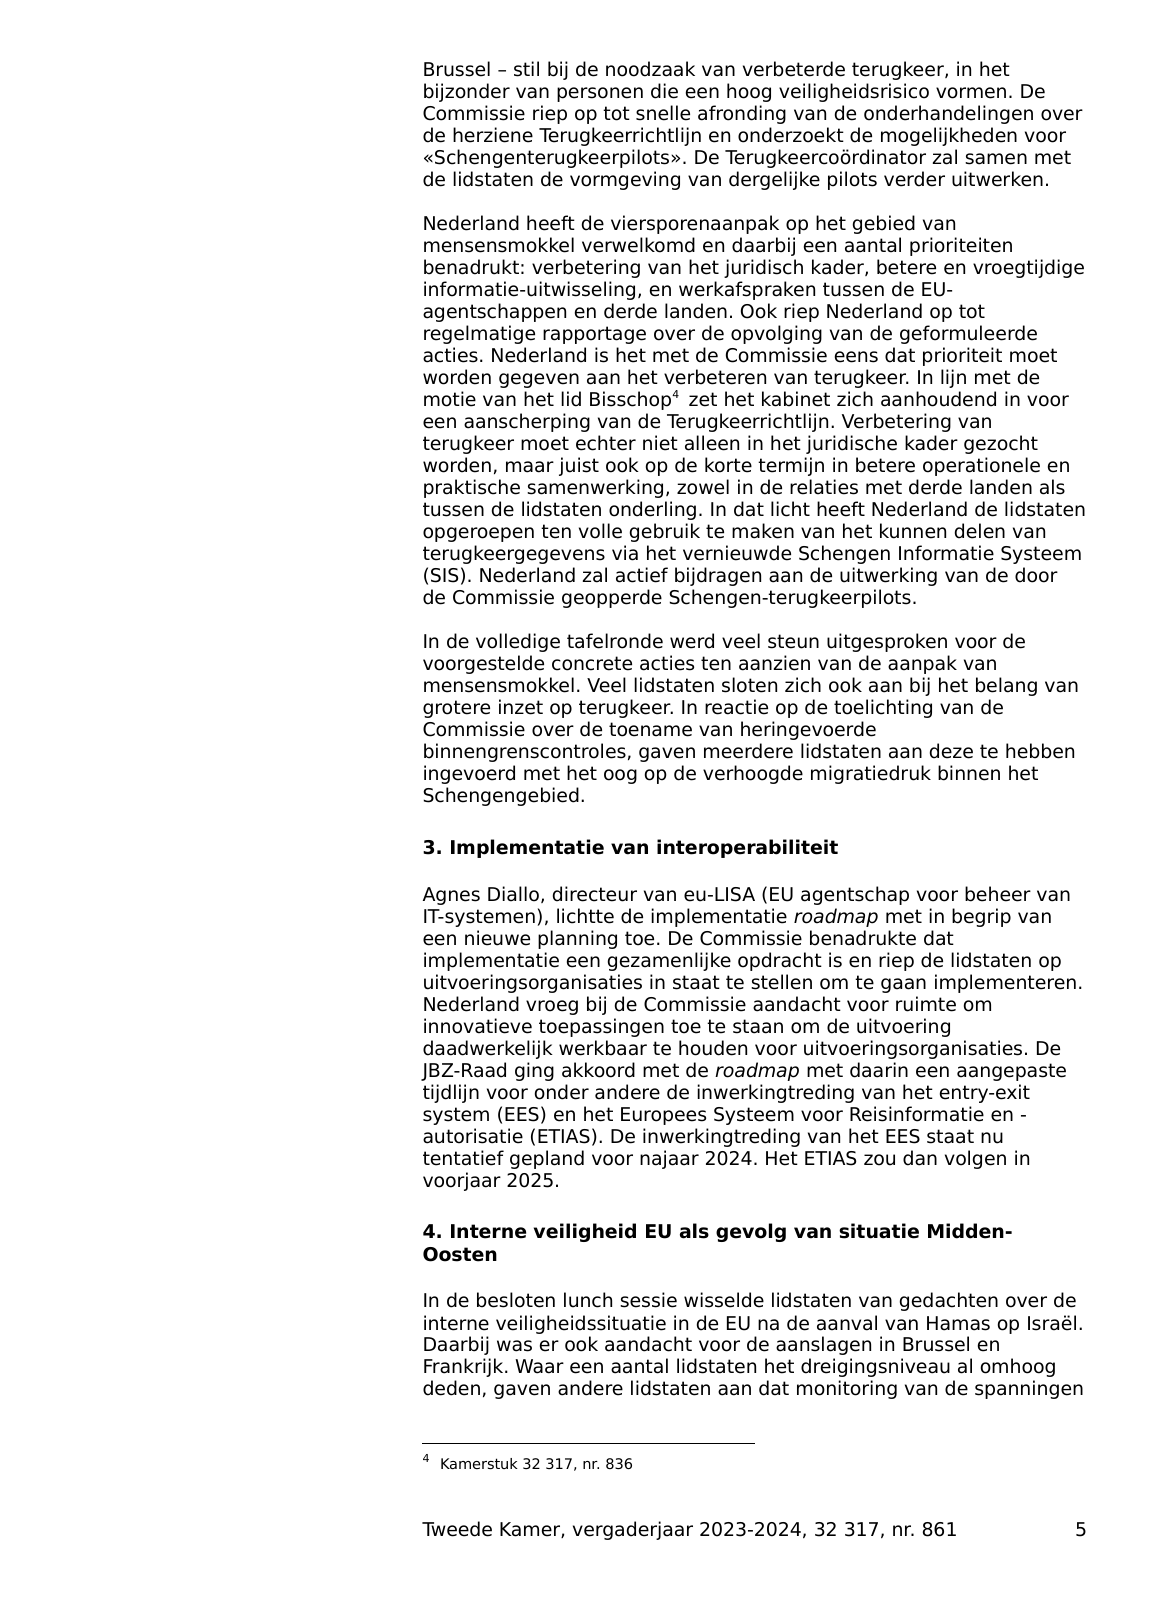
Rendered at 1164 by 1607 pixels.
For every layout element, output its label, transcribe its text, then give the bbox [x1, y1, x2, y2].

text Nederland heeft de viersporenaanpak op het gebied van mensensmokkel verwelkomd en daarbij een aantal prioriteiten benadrukt: verbetering van het juridisch kader, betere en vroegtijdige informatie-uitwisseling, en werkafspraken tussen de EU-agentschappen en derde landen. Ook riep Nederland op tot regelmatige rapportage over de opvolging van de geformuleerde acties. Nederland is het met de Commissie eens dat prioriteit moet worden gegeven aan het verbeteren van terugkeer. In lijn met de motie van het lid Bisschop zet het kabinet zich aanhoudend in voor een aanscherping van de Terugkeerrichtlijn. Verbetering van terugkeer moet echter niet alleen in het juridische kader gezocht worden, maar juist ook op de korte termijn in betere operationele en praktische samenwerking, zowel in de relaties met derde landen als tussen de lidstaten onderling. In dat licht heeft Nederland de lidstaten opgeroepen ten volle gebruik te maken van het kunnen delen van terugkeergegevens via het vernieuwde Schengen Informatie Systeem (SIS). Nederland zal actief bijdragen aan de uitwerking van de door de Commissie geopperde Schengen-terugkeerpilots. [422, 213, 1087, 609]
text Kamerstuk 32 317, nr. 836 [422, 1452, 1087, 1474]
subtitle 3. Implementatie van interoperabiliteit [422, 837, 1087, 859]
text Brussel – stil bij de noodzaak van verbeterde terugkeer, in het bijzonder van personen die een hoog veiligheidsrisico vormen. De Commissie riep op tot snelle afronding van de onderhandelingen over de herziene Terugkeerrichtlijn en onderzoekt de mogelijkheden voor «Schengenterugkeerpilots». De Terugkeercoördinator zal samen met de lidstaten de vormgeving van dergelijke pilots verder uitwerken. [422, 59, 1087, 191]
text In de volledige tafelronde werd veel steun uitgesproken voor de voorgestelde concrete acties ten aanzien van de aanpak van mensensmokkel. Veel lidstaten sloten zich ook aan bij het belang van grotere inzet op terugkeer. In reactie op de toelichting van de Commissie over de toename van heringevoerde binnengrenscontroles, gaven meerdere lidstaten aan deze te hebben ingevoerd met het oog op de verhoogde migratiedruk binnen het Schengengebied. [422, 631, 1087, 807]
subtitle 4. Interne veiligheid EU als gevolg van situatie Midden-Oosten [422, 1221, 1087, 1265]
text In de besloten lunch sessie wisselde lidstaten van gedachten over de interne veiligheidssituatie in de EU na de aanval van Hamas op Israël. Daarbij was er ook aandacht voor de aanslagen in Brussel en Frankrijk. Waar een aantal lidstaten het dreigingsniveau al omhoog deden, gaven andere lidstaten aan dat monitoring van de spanningen [422, 1290, 1087, 1400]
text Agnes Diallo, directeur van eu-LISA (EU agentschap voor beheer van IT-systemen), lichtte de implementatie roadmap met in begrip van een nieuwe planning toe. De Commissie benadrukte dat implementatie een gezamenlijke opdracht is en riep de lidstaten op uitvoeringsorganisaties in staat te stellen om te gaan implementeren. Nederland vroeg bij de Commissie aandacht voor ruimte om innovatieve toepassingen toe te staan om de uitvoering daadwerkelijk werkbaar te houden voor uitvoeringsorganisaties. De JBZ-Raad ging akkoord met de roadmap met daarin een aangepaste tijdlijn voor onder andere de inwerkingtreding van het entry-exit system (EES) en het Europees Systeem voor Reisinformatie en -autorisatie (ETIAS). De inwerkingtreding van het EES staat nu tentatief gepland voor najaar 2024. Het ETIAS zou dan volgen in voorjaar 2025. [422, 884, 1087, 1191]
